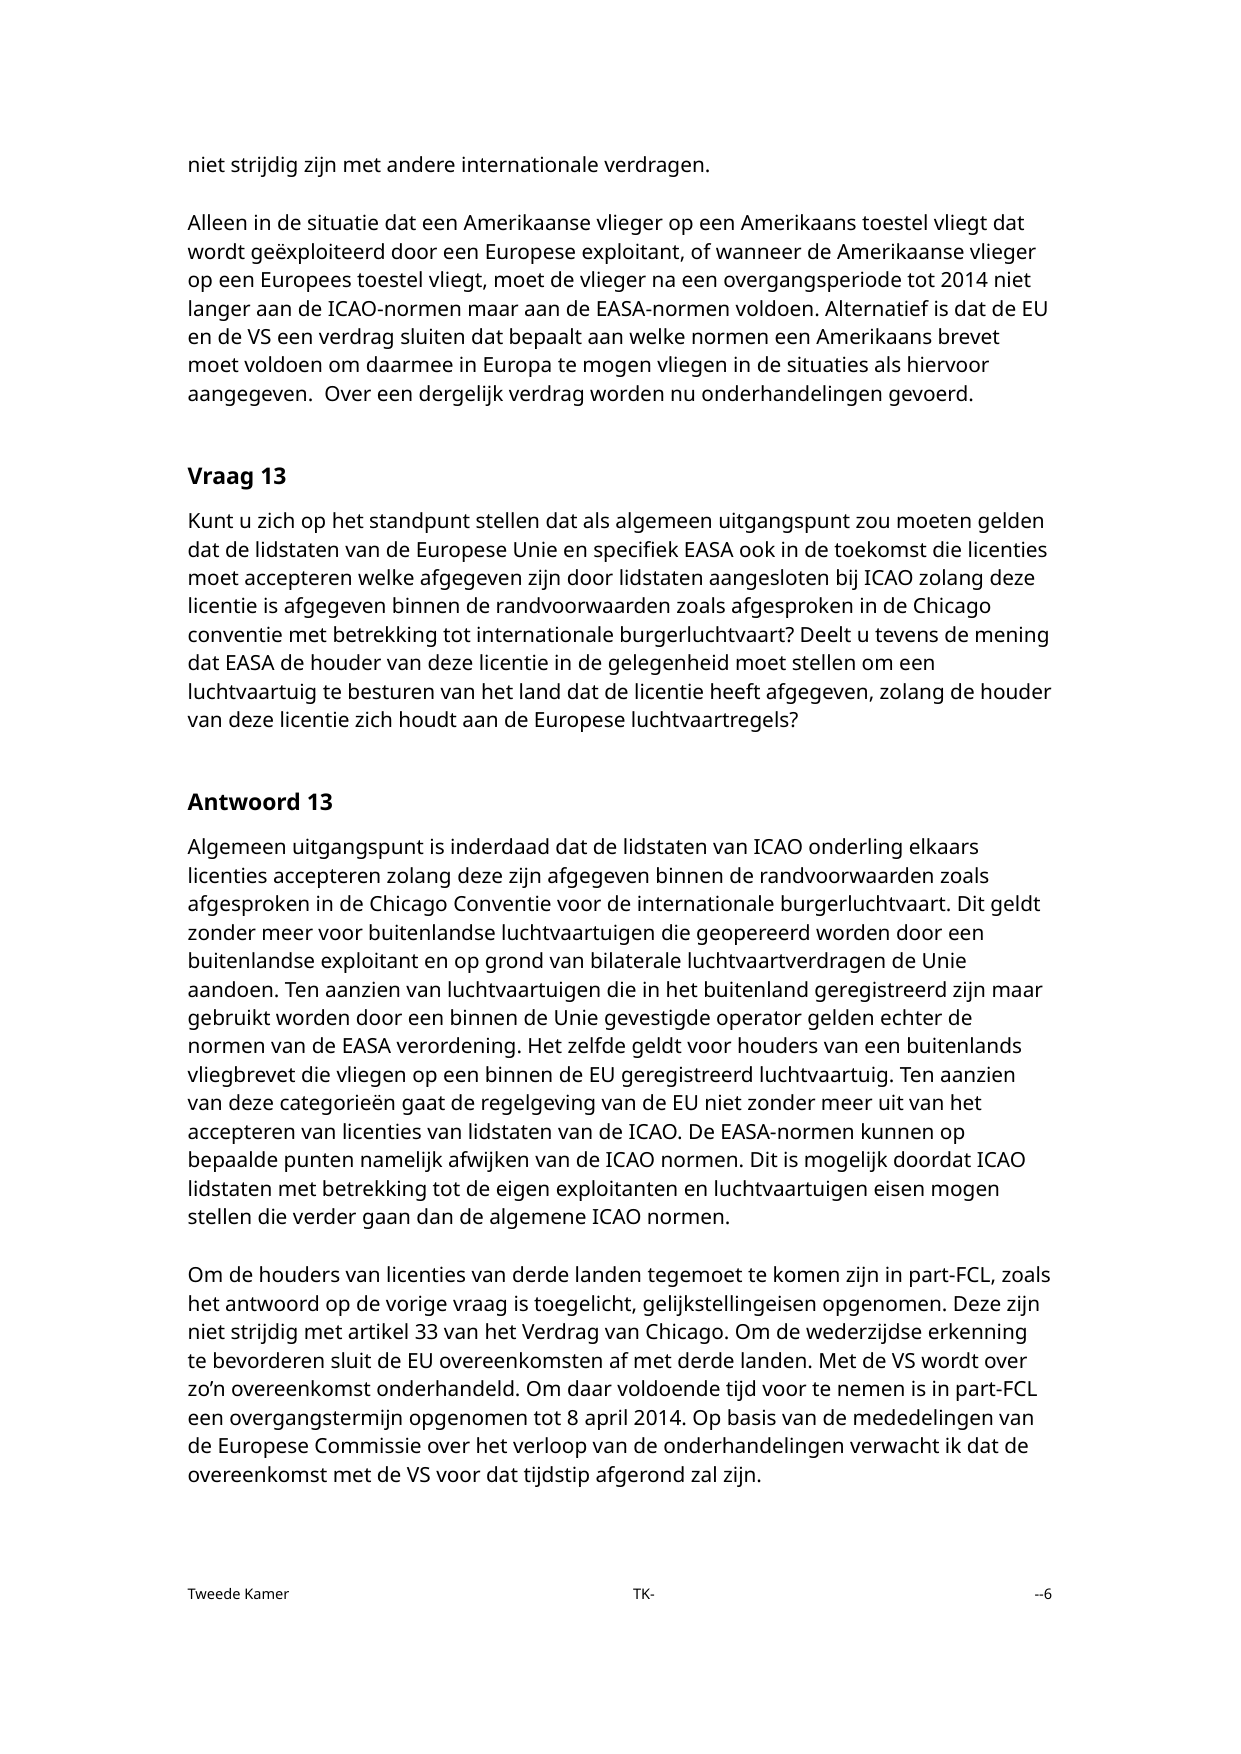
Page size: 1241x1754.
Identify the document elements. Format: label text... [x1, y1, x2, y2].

subtitle Antwoord 13 [187, 786, 1053, 817]
subtitle Vraag 13 [187, 460, 1053, 491]
text Alleen in de situatie dat een Amerikaanse vlieger op een Amerikaans toestel vliegt dat wordt geëxploiteerd door een Europese exploitant, of wanneer de Amerikaanse vlieger op een Europees toestel vliegt, moet de vlieger na een overgangsperiode tot 2014 niet langer aan de ICAO-normen maar aan de EASA-normen voldoen. Alternatief is dat de EU en de VS een verdrag sluiten dat bepaalt aan welke normen een Amerikaans brevet moet voldoen om daarmee in Europa te mogen vliegen in de situaties als hiervoor aangegeven. Over een dergelijk verdrag worden nu onderhandelingen gevoerd. [187, 208, 1053, 407]
text Kunt u zich op het standpunt stellen dat als algemeen uitgangspunt zou moeten gelden dat de lidstaten van de Europese Unie en specifiek EASA ook in de toekomst die licenties moet accepteren welke afgegeven zijn door lidstaten aangesloten bij ICAO zolang deze licentie is afgegeven binnen de randvoorwaarden zoals afgesproken in de Chicago conventie met betrekking tot internationale burgerluchtvaart? Deelt u tevens de mening dat EASA de houder van deze licentie in de gelegenheid moet stellen om een luchtvaartuig te besturen van het land dat de licentie heeft afgegeven, zolang de houder van deze licentie zich houdt aan de Europese luchtvaartregels? [187, 506, 1053, 734]
text Om de houders van licenties van derde landen tegemoet te komen zijn in part-FCL, zoals het antwoord op de vorige vraag is toegelicht, gelijkstellingeisen opgenomen. Deze zijn niet strijdig met artikel 33 van het Verdrag van Chicago. Om de wederzijdse erkenning te bevorderen sluit de EU overeenkomsten af met derde landen. Met de VS wordt over zo’n overeenkomst onderhandeld. Om daar voldoende tijd voor te nemen is in part-FCL een overgangstermijn opgenomen tot 8 april 2014. Op basis van de mededelingen van de Europese Commissie over het verloop van de onderhandelingen verwacht ik dat de overeenkomst met de VS voor dat tijdstip afgerond zal zijn. [187, 1261, 1053, 1488]
text niet strijdig zijn met andere internationale verdragen. [187, 150, 1053, 178]
text Algemeen uitgangspunt is inderdaad dat de lidstaten van ICAO onderling elkaars licenties accepteren zolang deze zijn afgegeven binnen de randvoorwaarden zoals afgesproken in de Chicago Conventie voor de internationale burgerluchtvaart. Dit geldt zonder meer voor buitenlandse luchtvaartuigen die geopereerd worden door een buitenlandse exploitant en op grond van bilaterale luchtvaartverdragen de Unie aandoen. Ten aanzien van luchtvaartuigen die in het buitenland geregistreerd zijn maar gebruikt worden door een binnen de Unie gevestigde operator gelden echter de normen van de EASA verordening. Het zelfde geldt voor houders van een buitenlands vliegbrevet die vliegen op een binnen de EU geregistreerd luchtvaartuig. Ten aanzien van deze categorieën gaat de regelgeving van de EU niet zonder meer uit van het accepteren van licenties van lidstaten van de ICAO. De EASA-normen kunnen op bepaalde punten namelijk afwijken van de ICAO normen. Dit is mogelijk doordat ICAO lidstaten met betrekking tot de eigen exploitanten en luchtvaartuigen eisen mogen stellen die verder gaan dan de algemene ICAO normen. [187, 832, 1053, 1231]
